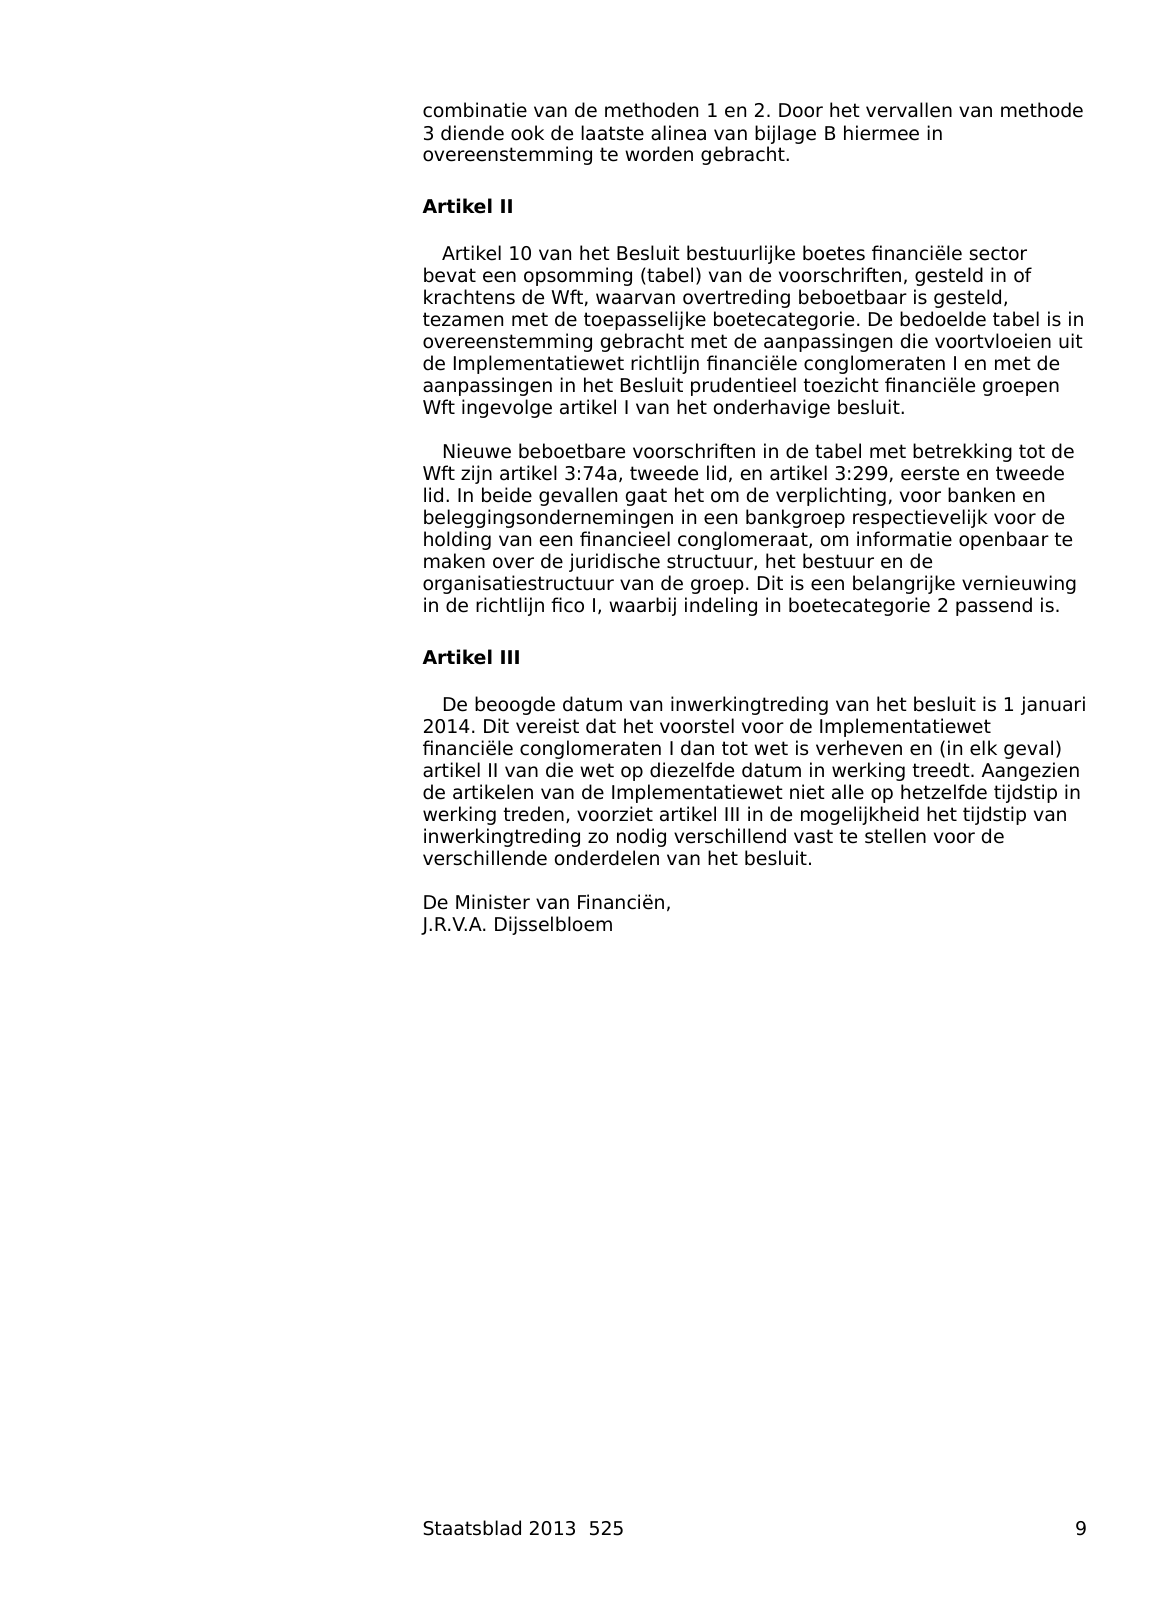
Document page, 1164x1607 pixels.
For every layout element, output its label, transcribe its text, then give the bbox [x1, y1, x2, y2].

text Nieuwe beboetbare voorschriften in de tabel met betrekking tot de Wft zijn artikel 3:74a, tweede lid, en artikel 3:299, eerste en tweede lid. In beide gevallen gaat het om de verplichting, voor banken en beleggingsondernemingen in een bankgroep respectievelijk voor de holding van een financieel conglomeraat, om informatie openbaar te maken over de juridische structuur, het bestuur en de organisatiestructuur van de groep. Dit is een belangrijke vernieuwing in de richtlijn fico I, waarbij indeling in boetecategorie 2 passend is. [422, 441, 1087, 617]
text De Minister van Financiën, J.R.V.A. Dijsselbloem [422, 892, 1087, 936]
text De beoogde datum van inwerkingtreding van het besluit is 1 januari 2014. Dit vereist dat het voorstel voor de Implementatiewet financiële conglomeraten I dan tot wet is verheven en (in elk geval) artikel II van die wet op diezelfde datum in werking treedt. Aangezien de artikelen van de Implementatiewet niet alle op hetzelfde tijdstip in werking treden, voorziet artikel III in de mogelijkheid het tijdstip van inwerkingtreding zo nodig verschillend vast te stellen voor de verschillende onderdelen van het besluit. [422, 694, 1087, 870]
subtitle Artikel II [422, 196, 1087, 218]
text combinatie van de methoden 1 en 2. Door het vervallen van methode 3 diende ook de laatste alinea van bijlage B hiermee in overeenstemming te worden gebracht. [422, 100, 1087, 166]
subtitle Artikel III [422, 647, 1087, 669]
text Artikel 10 van het Besluit bestuurlijke boetes financiële sector bevat een opsomming (tabel) van de voorschriften, gesteld in of krachtens de Wft, waarvan overtreding beboetbaar is gesteld, tezamen met de toepasselijke boetecategorie. De bedoelde tabel is in overeenstemming gebracht met de aanpassingen die voortvloeien uit de Implementatiewet richtlijn financiële conglomeraten I en met de aanpassingen in het Besluit prudentieel toezicht financiële groepen Wft ingevolge artikel I van het onderhavige besluit. [422, 243, 1087, 419]
